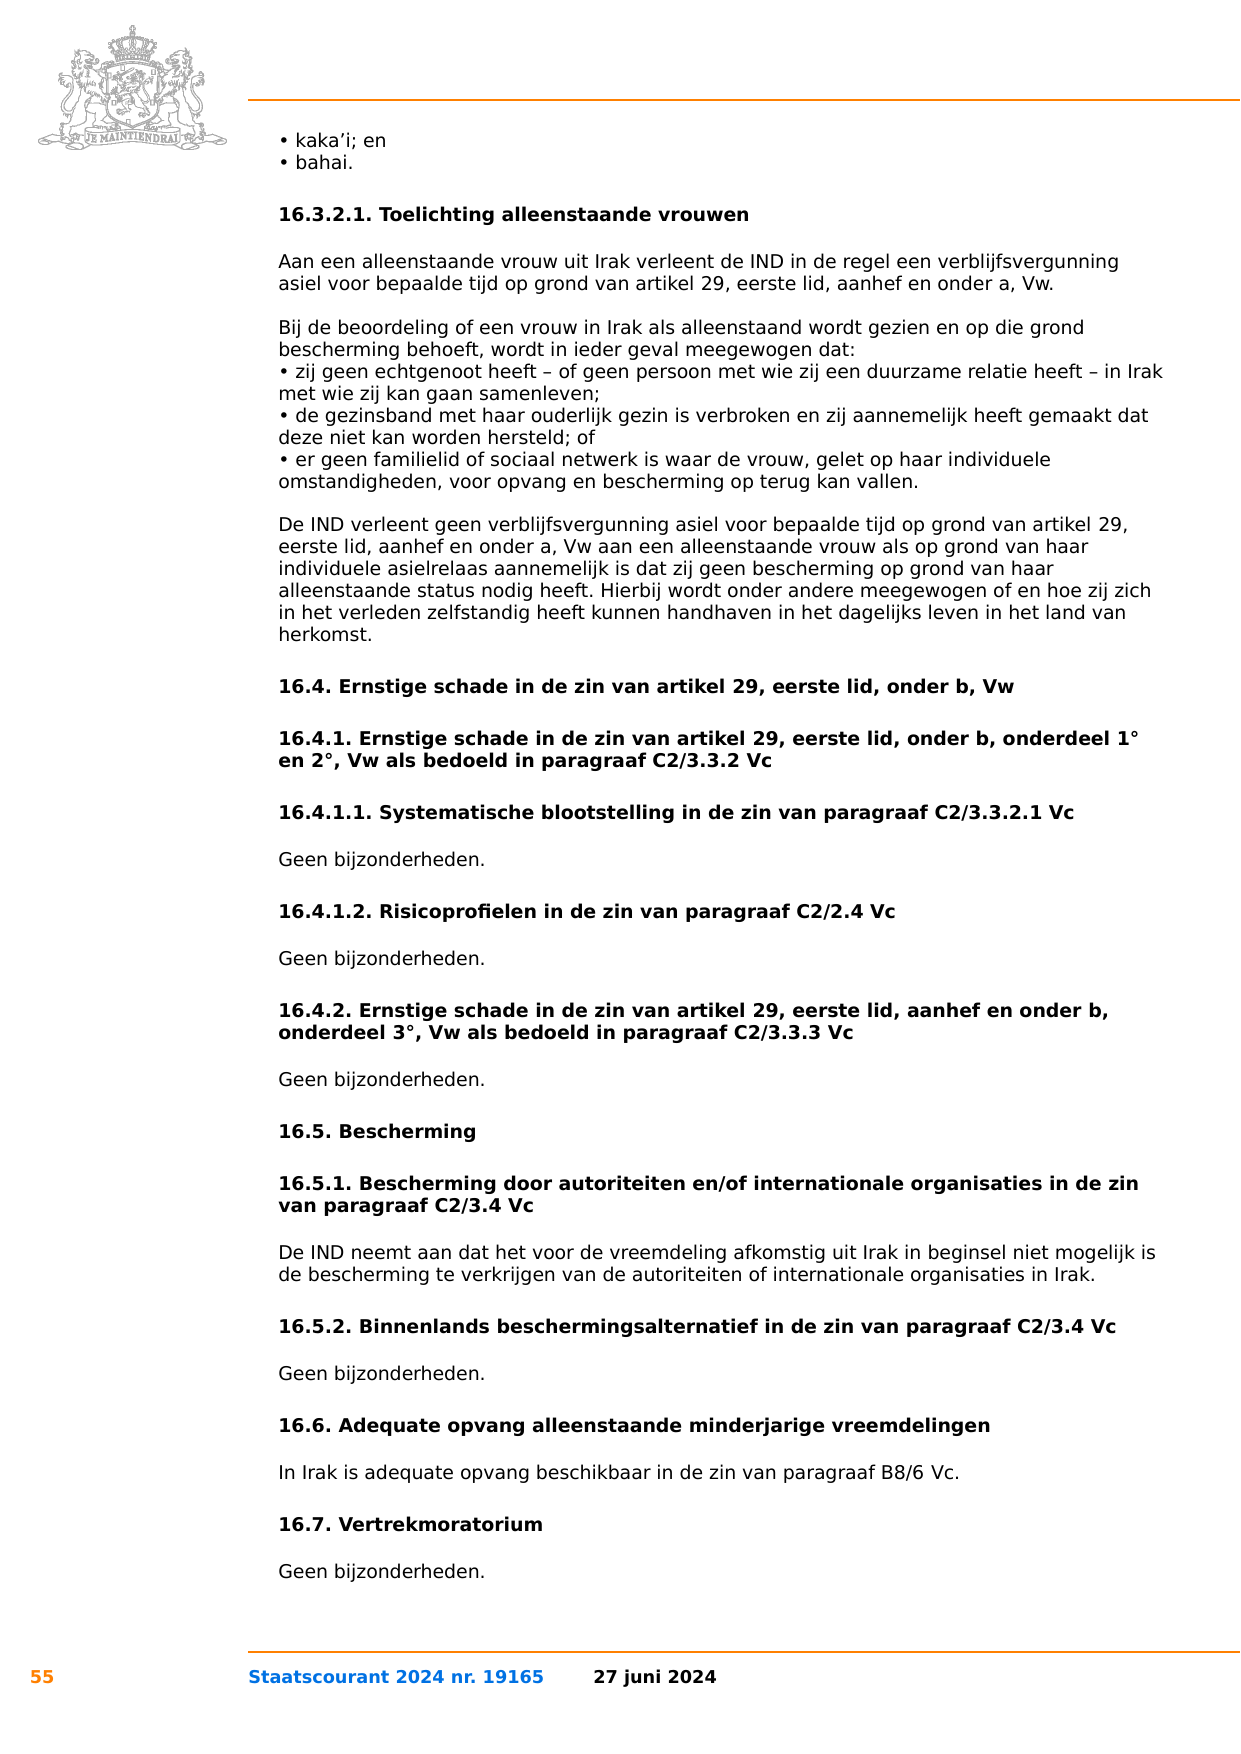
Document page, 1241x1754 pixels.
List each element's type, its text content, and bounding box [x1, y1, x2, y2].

subtitle 16.4. Ernstige schade in de zin van artikel 29, eerste lid, onder b, Vw [278, 676, 1163, 698]
text De IND verleent geen verblijfsvergunning asiel voor bepaalde tijd op grond van artikel 29, eerste lid, aanhef en onder a, Vw aan een alleenstaande vrouw als op grond van haar individuele asielrelaas aannemelijk is dat zij geen bescherming op grond van haar alleenstaande status nodig heeft. Hierbij wordt onder andere meegewogen of en hoe zij zich in het verleden zelfstandig heeft kunnen handhaven in het dagelijks leven in het land van herkomst. [278, 514, 1163, 646]
text In Irak is adequate opvang beschikbaar in de zin van paragraaf B8/6 Vc. [278, 1462, 1163, 1484]
text Geen bijzonderheden. [278, 849, 1163, 871]
text Geen bijzonderheden. [278, 948, 1163, 970]
picture [38, 25, 227, 150]
subtitle 16.4.2. Ernstige schade in de zin van artikel 29, eerste lid, aanhef en onder b, onderdeel 3°, Vw als bedoeld in paragraaf C2/3.3.3 Vc [278, 1000, 1163, 1044]
subtitle 16.5.1. Bescherming door autoriteiten en/of internationale organisaties in de zin van paragraaf C2/3.4 Vc [278, 1173, 1163, 1217]
subtitle 16.3.2.1. Toelichting alleenstaande vrouwen [278, 204, 1163, 226]
text • er geen familielid of sociaal netwerk is waar de vrouw, gelet op haar individuele omstandigheden, voor opvang en bescherming op terug kan vallen. [278, 448, 1163, 492]
subtitle 16.4.1.2. Risicoprofielen in de zin van paragraaf C2/2.4 Vc [278, 901, 1163, 923]
text Geen bijzonderheden. [278, 1069, 1163, 1091]
text Aan een alleenstaande vrouw uit Irak verleent de IND in de regel een verblijfsvergunning asiel voor bepaalde tijd op grond van artikel 29, eerste lid, aanhef en onder a, Vw. [278, 251, 1163, 295]
text Geen bijzonderheden. [278, 1561, 1163, 1583]
subtitle 16.4.1.1. Systematische blootstelling in de zin van paragraaf C2/3.3.2.1 Vc [278, 802, 1163, 824]
text Bij de beoordeling of een vrouw in Irak als alleenstaand wordt gezien en op die grond bescherming behoeft, wordt in ieder geval meegewogen dat: [278, 317, 1163, 361]
text • zij geen echtgenoot heeft – of geen persoon met wie zij een duurzame relatie heeft – in Irak met wie zij kan gaan samenleven; [278, 361, 1163, 404]
text De IND neemt aan dat het voor de vreemdeling afkomstig uit Irak in beginsel niet mogelijk is de bescherming te verkrijgen van de autoriteiten of internationale organisaties in Irak. [278, 1242, 1163, 1286]
text • bahai. [278, 152, 1163, 174]
subtitle 16.5.2. Binnenlands beschermingsalternatief in de zin van paragraaf C2/3.4 Vc [278, 1316, 1163, 1338]
subtitle 16.5. Bescherming [278, 1121, 1163, 1143]
text Geen bijzonderheden. [278, 1363, 1163, 1385]
text • de gezinsband met haar ouderlijk gezin is verbroken en zij aannemelijk heeft gemaakt dat deze niet kan worden hersteld; of [278, 404, 1163, 448]
subtitle 16.6. Adequate opvang alleenstaande minderjarige vreemdelingen [278, 1415, 1163, 1437]
text • kaka’i; en [278, 130, 1163, 152]
subtitle 16.4.1. Ernstige schade in de zin van artikel 29, eerste lid, onder b, onderdeel 1° en 2°, Vw als bedoeld in paragraaf C2/3.3.2 Vc [278, 728, 1163, 772]
subtitle 16.7. Vertrekmoratorium [278, 1514, 1163, 1536]
